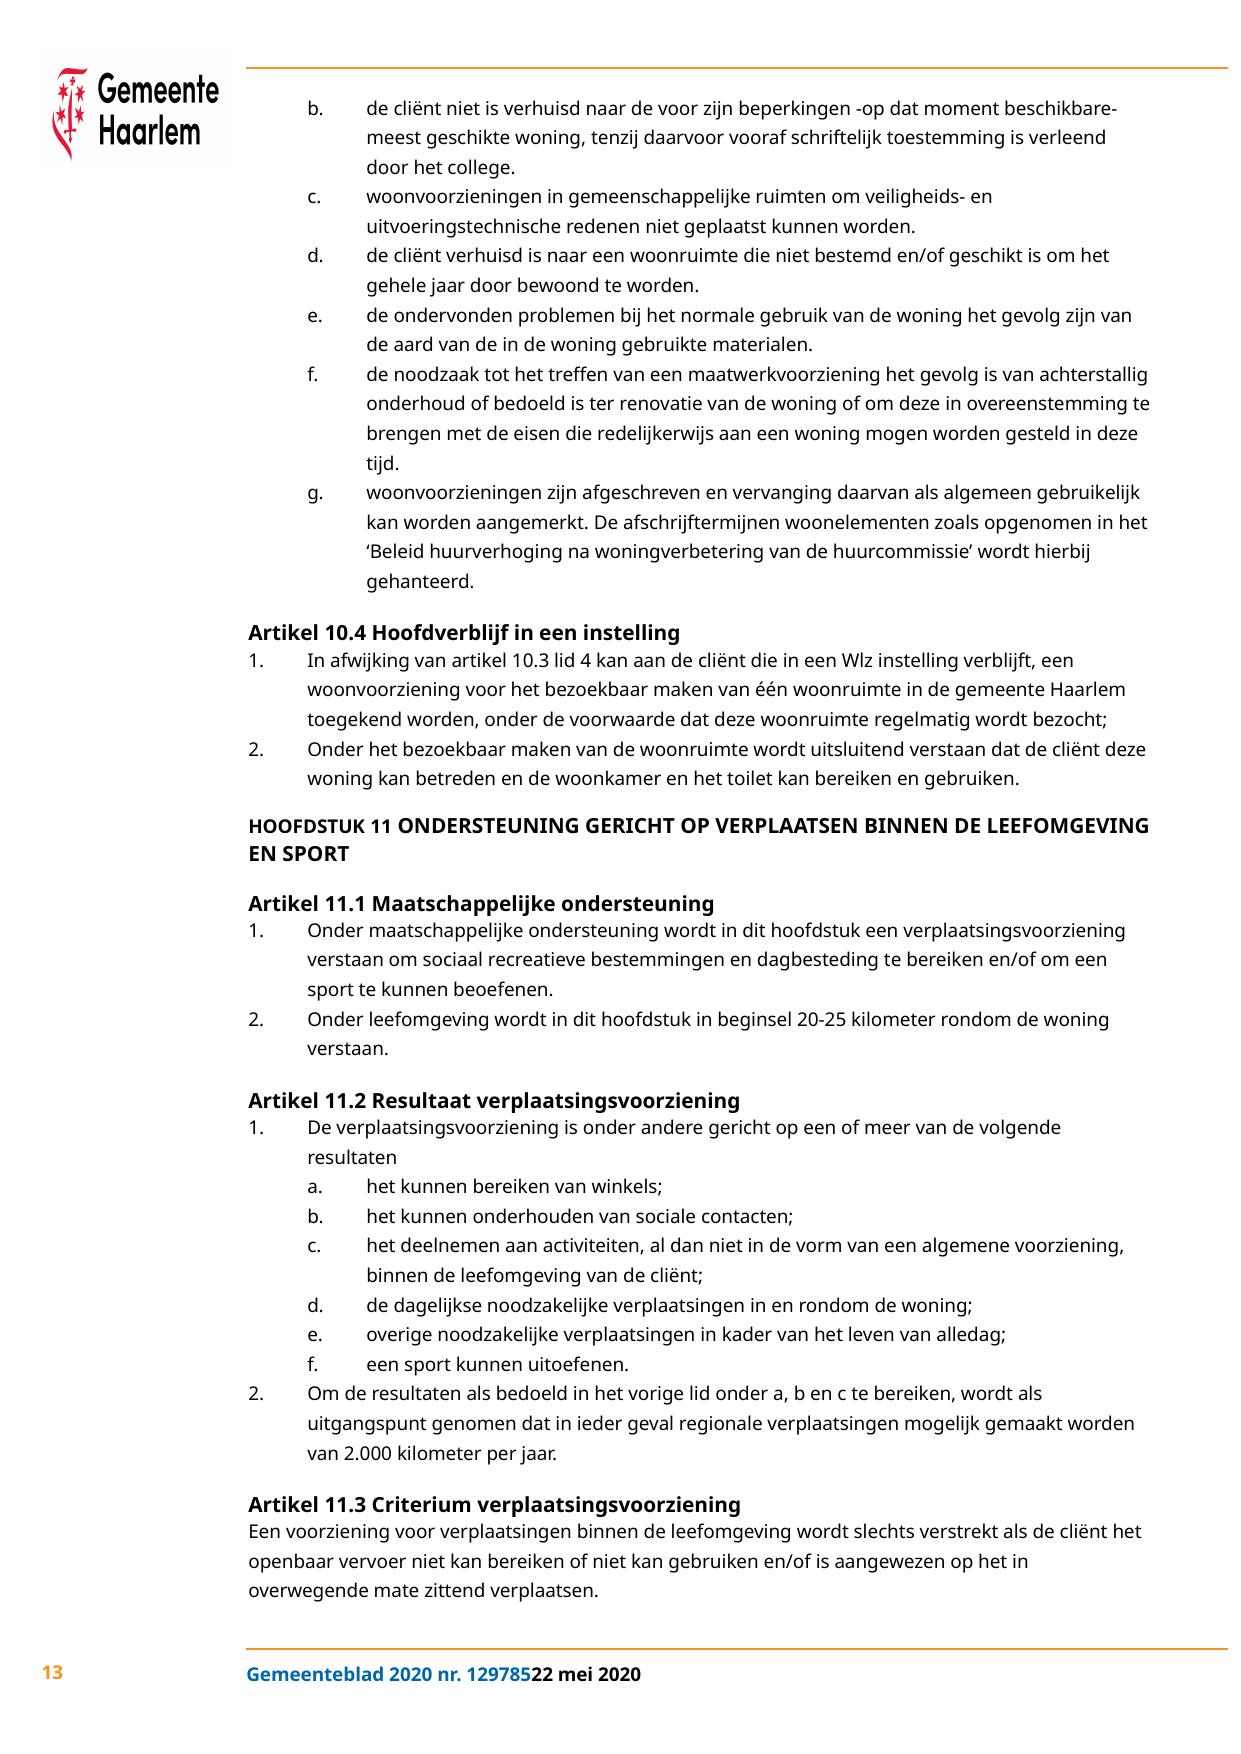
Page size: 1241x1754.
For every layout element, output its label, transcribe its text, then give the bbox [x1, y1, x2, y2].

list Onder leefomgeving wordt in dit hoofdstuk in beginsel 20-25 kilometer rondom de woning verstaan. [248, 1006, 1152, 1061]
list woonvoorzieningen zijn afgeschreven en vervanging daarvan als algemeen gebruikelijk kan worden aangemerkt. De afschrijftermijnen woonelementen zoals opgenomen in het ‘Beleid huurverhoging na woningverbetering van de huurcommissie’ wordt hierbij gehanteerd. [307, 479, 1152, 594]
list het deelnemen aan activiteiten, al dan niet in de vorm van een algemene voorziening, binnen de leefomgeving van de cliënt; [307, 1233, 1152, 1288]
list In afwijking van artikel 10.3 lid 4 kan aan de cliënt die in een Wlz instelling verblijft, een woonvoorziening voor het bezoekbaar maken van één woonruimte in de gemeente Haarlem toegekend worden, onder de voorwaarde dat deze woonruimte regelmatig wordt bezocht; [248, 647, 1152, 732]
text Artikel 10.4 Hoofdverblijf in een instelling [248, 618, 1152, 647]
text HOOFDSTUK 11 ONDERSTEUNING GERICHT OP VERPLAATSEN BINNEN DE LEEFOMGEVING EN SPORT [248, 811, 1152, 868]
list overige noodzakelijke verplaatsingen in kader van het leven van alledag; [307, 1321, 1152, 1347]
list woonvoorzieningen in gemeenschappelijke ruimten om veiligheids- en uitvoeringstechnische redenen niet geplaatst kunnen worden. [307, 183, 1152, 239]
text Artikel 11.2 Resultaat verplaatsingsvoorziening [248, 1086, 1152, 1114]
list het kunnen onderhouden van sociale contacten; [307, 1203, 1152, 1229]
list een sport kunnen uitoefenen. [307, 1351, 1152, 1377]
list de dagelijkse noodzakelijke verplaatsingen in en rondom de woning; [307, 1292, 1152, 1317]
picture [41, 47, 231, 172]
text Artikel 11.3 Criterium verplaatsingsvoorziening [248, 1490, 1152, 1518]
list de cliënt verhuisd is naar een woonruimte die niet bestemd en/of geschikt is om het gehele jaar door bewoond te worden. [307, 243, 1152, 298]
text Artikel 11.1 Maatschappelijke ondersteuning [248, 889, 1152, 917]
list Onder maatschappelijke ondersteuning wordt in dit hoofdstuk een verplaatsingsvoorziening verstaan om sociaal recreatieve bestemmingen en dagbesteding te bereiken en/of om een sport te kunnen beoefenen. [248, 917, 1152, 1002]
list het kunnen bereiken van winkels; [307, 1173, 1152, 1199]
list Om de resultaten als bedoeld in het vorige lid onder a, b en c te bereiken, wordt als uitgangspunt genomen dat in ieder geval regionale verplaatsingen mogelijk gemaakt worden van 2.000 kilometer per jaar. [248, 1381, 1152, 1465]
list Onder het bezoekbaar maken van de woonruimte wordt uitsluitend verstaan dat de cliënt deze woning kan betreden en de woonkamer en het toilet kan bereiken en gebruiken. [248, 736, 1152, 791]
list De verplaatsingsvoorziening is onder andere gericht op een of meer van de volgende resultaten [248, 1114, 1152, 1169]
list de noodzaak tot het treffen van een maatwerkvoorziening het gevolg is van achterstallig onderhoud of bedoeld is ter renovatie van de woning of om deze in overeenstemming te brengen met de eisen die redelijkerwijs aan een woning mogen worden gesteld in deze tijd. [307, 361, 1152, 476]
list de cliënt niet is verhuisd naar de voor zijn beperkingen -op dat moment beschikbare- meest geschikte woning, tenzij daarvoor vooraf schriftelijk toestemming is verleend door het college. [307, 95, 1152, 180]
text Een voorziening voor verplaatsingen binnen de leefomgeving wordt slechts verstrekt als de cliënt het openbaar vervoer niet kan bereiken of niet kan gebruiken en/of is aangewezen op het in overwegende mate zittend verplaatsen. [248, 1518, 1152, 1603]
list de ondervonden problemen bij het normale gebruik van de woning het gevolg zijn van de aard van de in de woning gebruikte materialen. [307, 302, 1152, 357]
